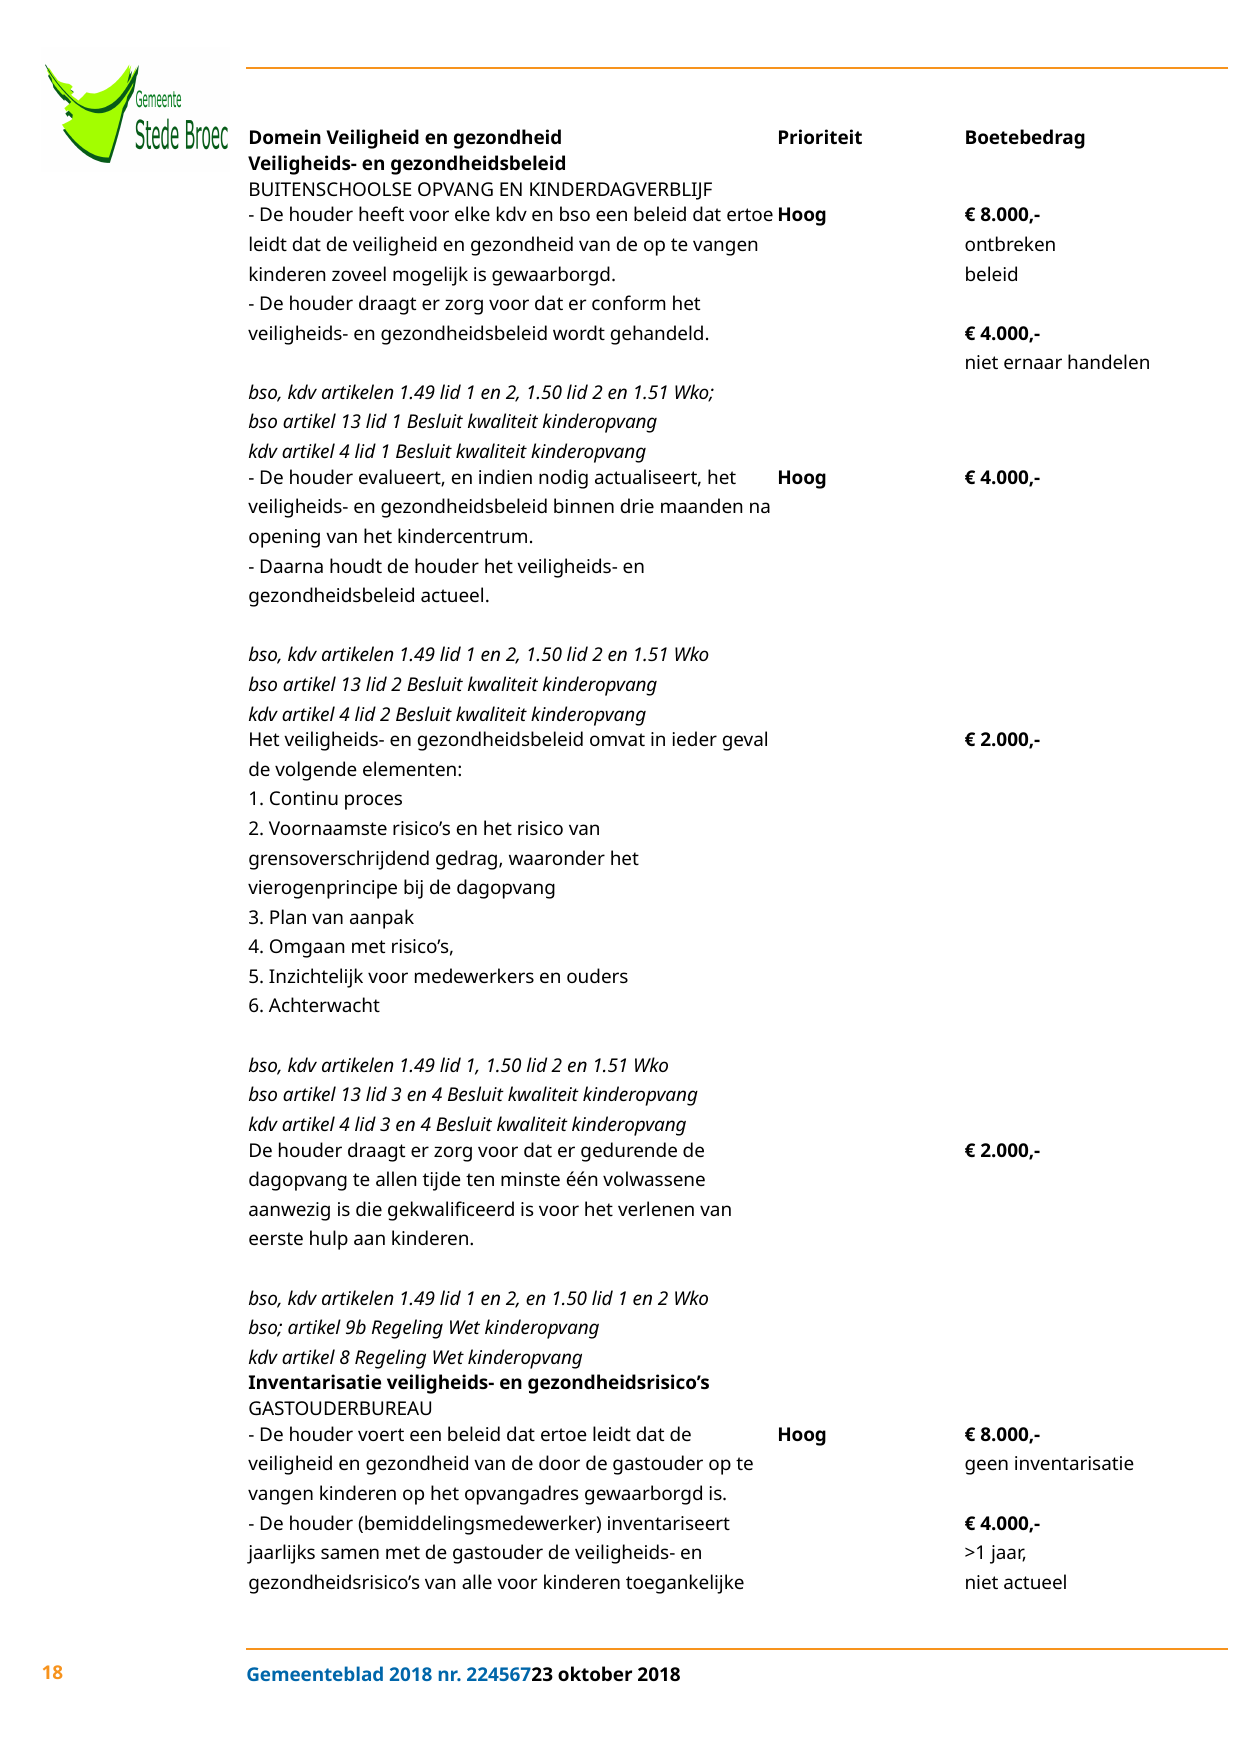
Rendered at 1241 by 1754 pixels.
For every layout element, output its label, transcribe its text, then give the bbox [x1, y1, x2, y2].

table_header Domein Veiligheid en gezondheid [248, 125, 777, 150]
table_cell € 8.000,- geen inventarisatie € 4.000,- >1 jaar, niet actueel [964, 1421, 1152, 1595]
table_cell Hoog [777, 464, 964, 1369]
table_cell - De houder evalueert, en indien nodig actualiseert, het veiligheids- en gezondheidsbeleid binnen drie maanden na opening van het kindercentrum. - Daarna houdt de houder het veiligheids- en gezondheidsbeleid actueel. bso, kdv artikelen 1.49 lid 1 en 2, 1.50 lid 2 en 1.51 Wko bso artikel 13 lid 2 Besluit kwaliteit kinderopvang kdv artikel 4 lid 2 Besluit kwaliteit kinderopvang [248, 464, 777, 726]
table_cell De houder draagt er zorg voor dat er gedurende de dagopvang te allen tijde ten minste één volwassene aanwezig is die gekwalificeerd is voor het verlenen van eerste hulp aan kinderen. bso, kdv artikelen 1.49 lid 1 en 2, en 1.50 lid 1 en 2 Wko bso; artikel 9b Regeling Wet kinderopvang kdv artikel 8 Regeling Wet kinderopvang [248, 1137, 777, 1369]
table_cell € 2.000,- [964, 1137, 1152, 1369]
table_cell € 8.000,- ontbreken beleid € 4.000,- niet ernaar handelen [964, 202, 1152, 464]
table_header Prioriteit [777, 125, 964, 150]
table_cell GASTOUDERBUREAU [248, 1395, 1152, 1421]
table_cell € 2.000,- [964, 726, 1152, 1137]
table_cell Hoog [777, 1421, 964, 1595]
table_cell BUITENSCHOOLSE OPVANG EN KINDERDAGVERBLIJF [248, 176, 1152, 202]
table_cell € 4.000,- [964, 464, 1152, 726]
table_cell - De houder heeft voor elke kdv en bso een beleid dat ertoe leidt dat de veiligheid en gezondheid van de op te vangen kinderen zoveel mogelijk is gewaarborgd. - De houder draagt er zorg voor dat er conform het veiligheids- en gezondheidsbeleid wordt gehandeld. bso, kdv artikelen 1.49 lid 1 en 2, 1.50 lid 2 en 1.51 Wko; bso artikel 13 lid 1 Besluit kwaliteit kinderopvang kdv artikel 4 lid 1 Besluit kwaliteit kinderopvang [248, 202, 777, 464]
table_cell - De houder voert een beleid dat ertoe leidt dat de veiligheid en gezondheid van de door de gastouder op te vangen kinderen op het opvangadres gewaarborgd is. - De houder (bemiddelingsmedewerker) inventariseert jaarlijks samen met de gastouder de veiligheids- en gezondheidsrisico’s van alle voor kinderen toegankelijke [248, 1421, 777, 1595]
table_cell Veiligheids- en gezondheidsbeleid [248, 150, 1152, 176]
table_cell Het veiligheids- en gezondheidsbeleid omvat in ieder geval de volgende elementen: 1. Continu proces 2. Voornaamste risico’s en het risico van grensoverschrijdend gedrag, waaronder het vierogenprincipe bij de dagopvang 3. Plan van aanpak 4. Omgaan met risico’s, 5. Inzichtelijk voor medewerkers en ouders 6. Achterwacht bso, kdv artikelen 1.49 lid 1, 1.50 lid 2 en 1.51 Wko bso artikel 13 lid 3 en 4 Besluit kwaliteit kinderopvang kdv artikel 4 lid 3 en 4 Besluit kwaliteit kinderopvang [248, 726, 777, 1137]
table_header Boetebedrag [964, 125, 1152, 150]
table_cell Hoog [777, 202, 964, 464]
picture [41, 47, 231, 172]
table_cell Inventarisatie veiligheids- en gezondheidsrisico’s [248, 1370, 1152, 1395]
